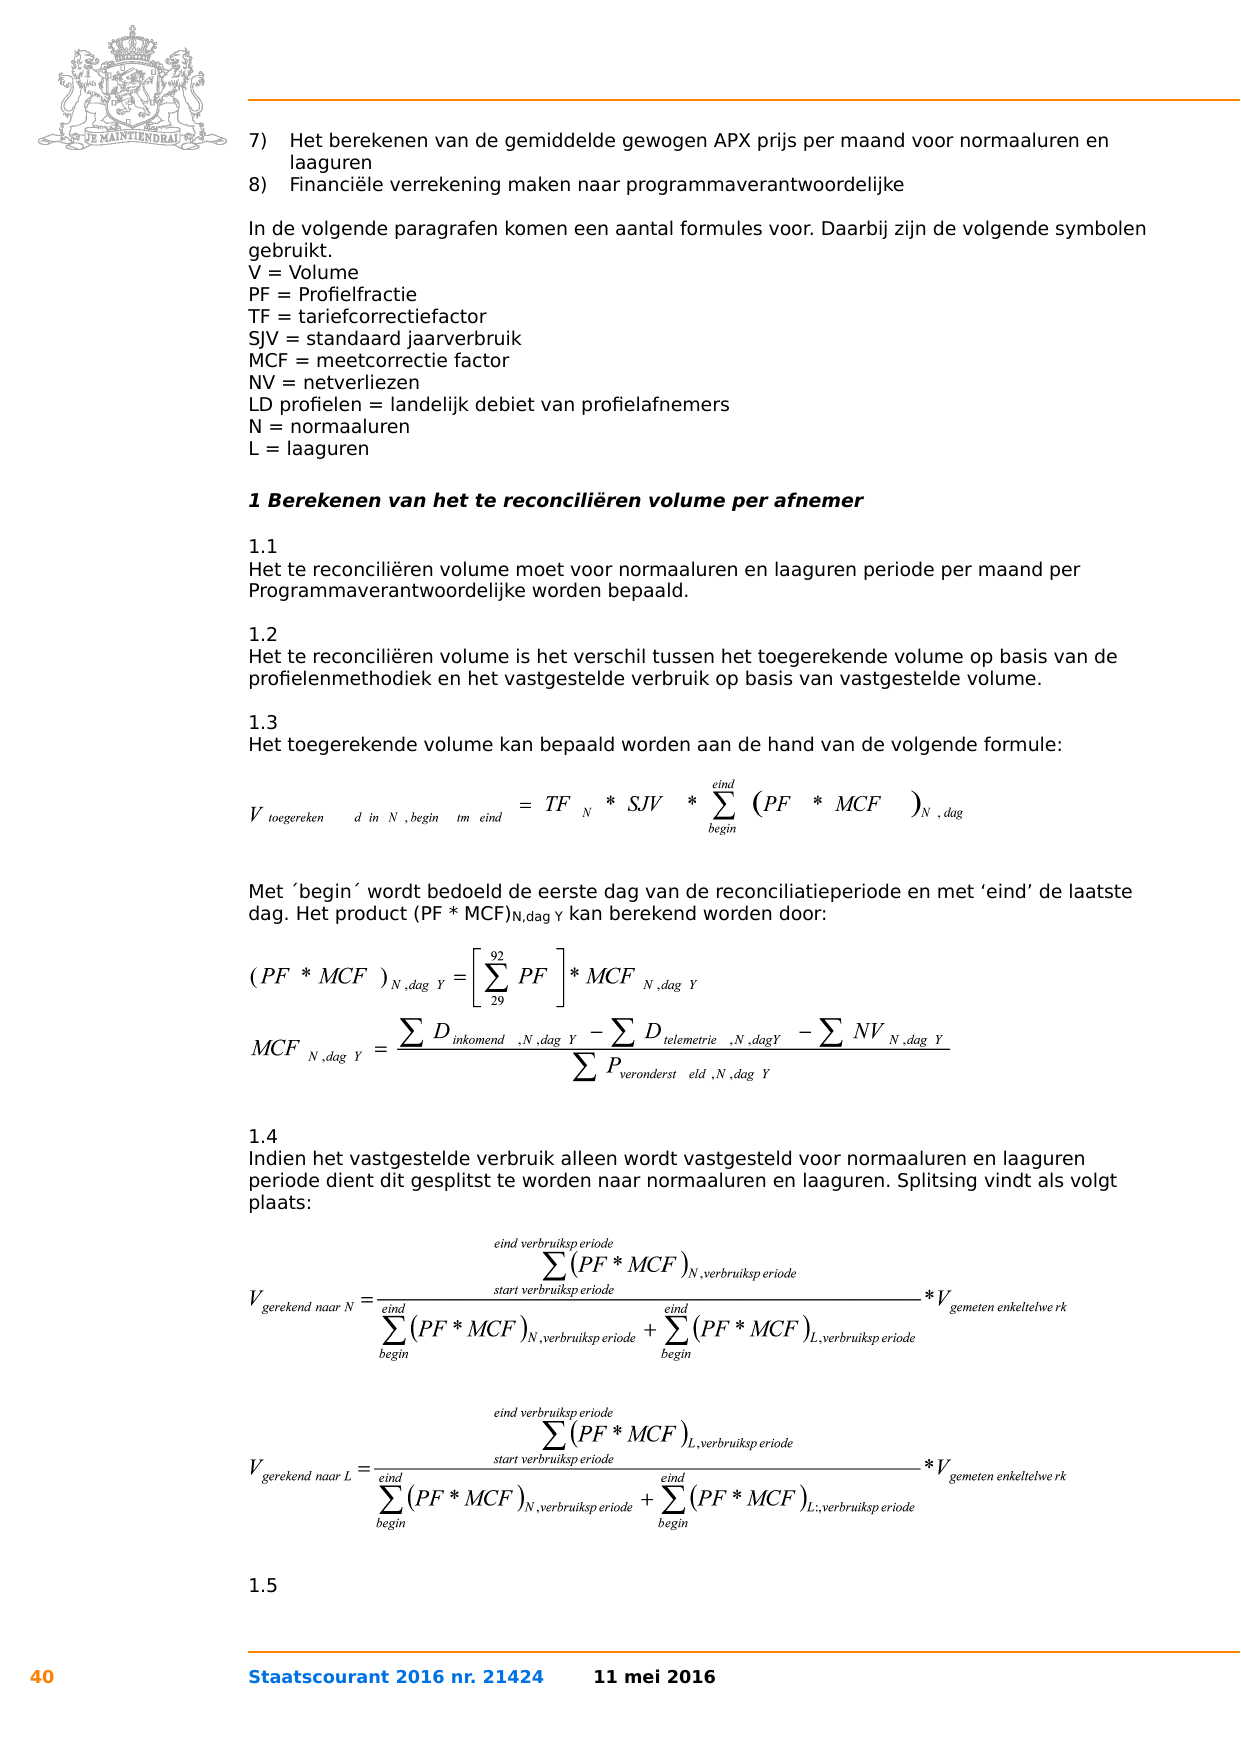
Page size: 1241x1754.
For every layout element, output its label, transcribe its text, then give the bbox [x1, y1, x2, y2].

picture [248, 946, 969, 1083]
text 1.1 [248, 536, 1163, 558]
picture [248, 1236, 1081, 1532]
text TF = tariefcorrectiefactor [248, 306, 1163, 328]
text 1.5 [248, 1575, 1163, 1597]
text 1.2 [248, 624, 1163, 646]
text LD profielen = landelijk debiet van profielafnemers [248, 393, 1163, 416]
text In de volgende paragrafen komen een aantal formules voor. Daarbij zijn de volgende symbolen gebruikt. [248, 218, 1163, 262]
text N = normaaluren [248, 416, 1163, 437]
text MCF = meetcorrectie factor [248, 349, 1163, 372]
text L = laaguren [248, 437, 1163, 459]
text Met ´begin´ wordt bedoeld de eerste dag van de reconciliatieperiode en met ‘eind’ de laatste dag. Het product (PF * MCF)N,dag Y kan berekend worden door: [248, 881, 1163, 925]
picture [38, 25, 227, 150]
text 8) Financiële verrekening maken naar programmaverantwoordelijke [248, 174, 1163, 196]
text Het te reconciliëren volume is het verschil tussen het toegerekende volume op basis van de profielenmethodiek en het vastgestelde verbruik op basis van vastgestelde volume. [248, 646, 1163, 690]
text Het te reconciliëren volume moet voor normaaluren en laaguren periode per maand per Programmaverantwoordelijke worden bepaald. [248, 558, 1163, 602]
text 7) Het berekenen van de gemiddelde gewogen APX prijs per maand voor normaaluren en laaguren [248, 130, 1163, 174]
text 1.3 [248, 712, 1163, 734]
picture [248, 777, 1081, 837]
text NV = netverliezen [248, 372, 1163, 393]
text SJV = standaard jaarverbruik [248, 328, 1163, 349]
subtitle 1 Berekenen van het te reconciliëren volume per afnemer [248, 489, 1163, 511]
text Het toegerekende volume kan bepaald worden aan de hand van de volgende formule: [248, 734, 1163, 756]
text Indien het vastgestelde verbruik alleen wordt vastgesteld voor normaaluren en laaguren periode dient dit gesplitst te worden naar normaaluren en laaguren. Splitsing vindt als volgt plaats: [248, 1148, 1163, 1214]
text V = Volume [248, 262, 1163, 284]
text 1.4 [248, 1126, 1163, 1148]
text PF = Profielfractie [248, 284, 1163, 306]
